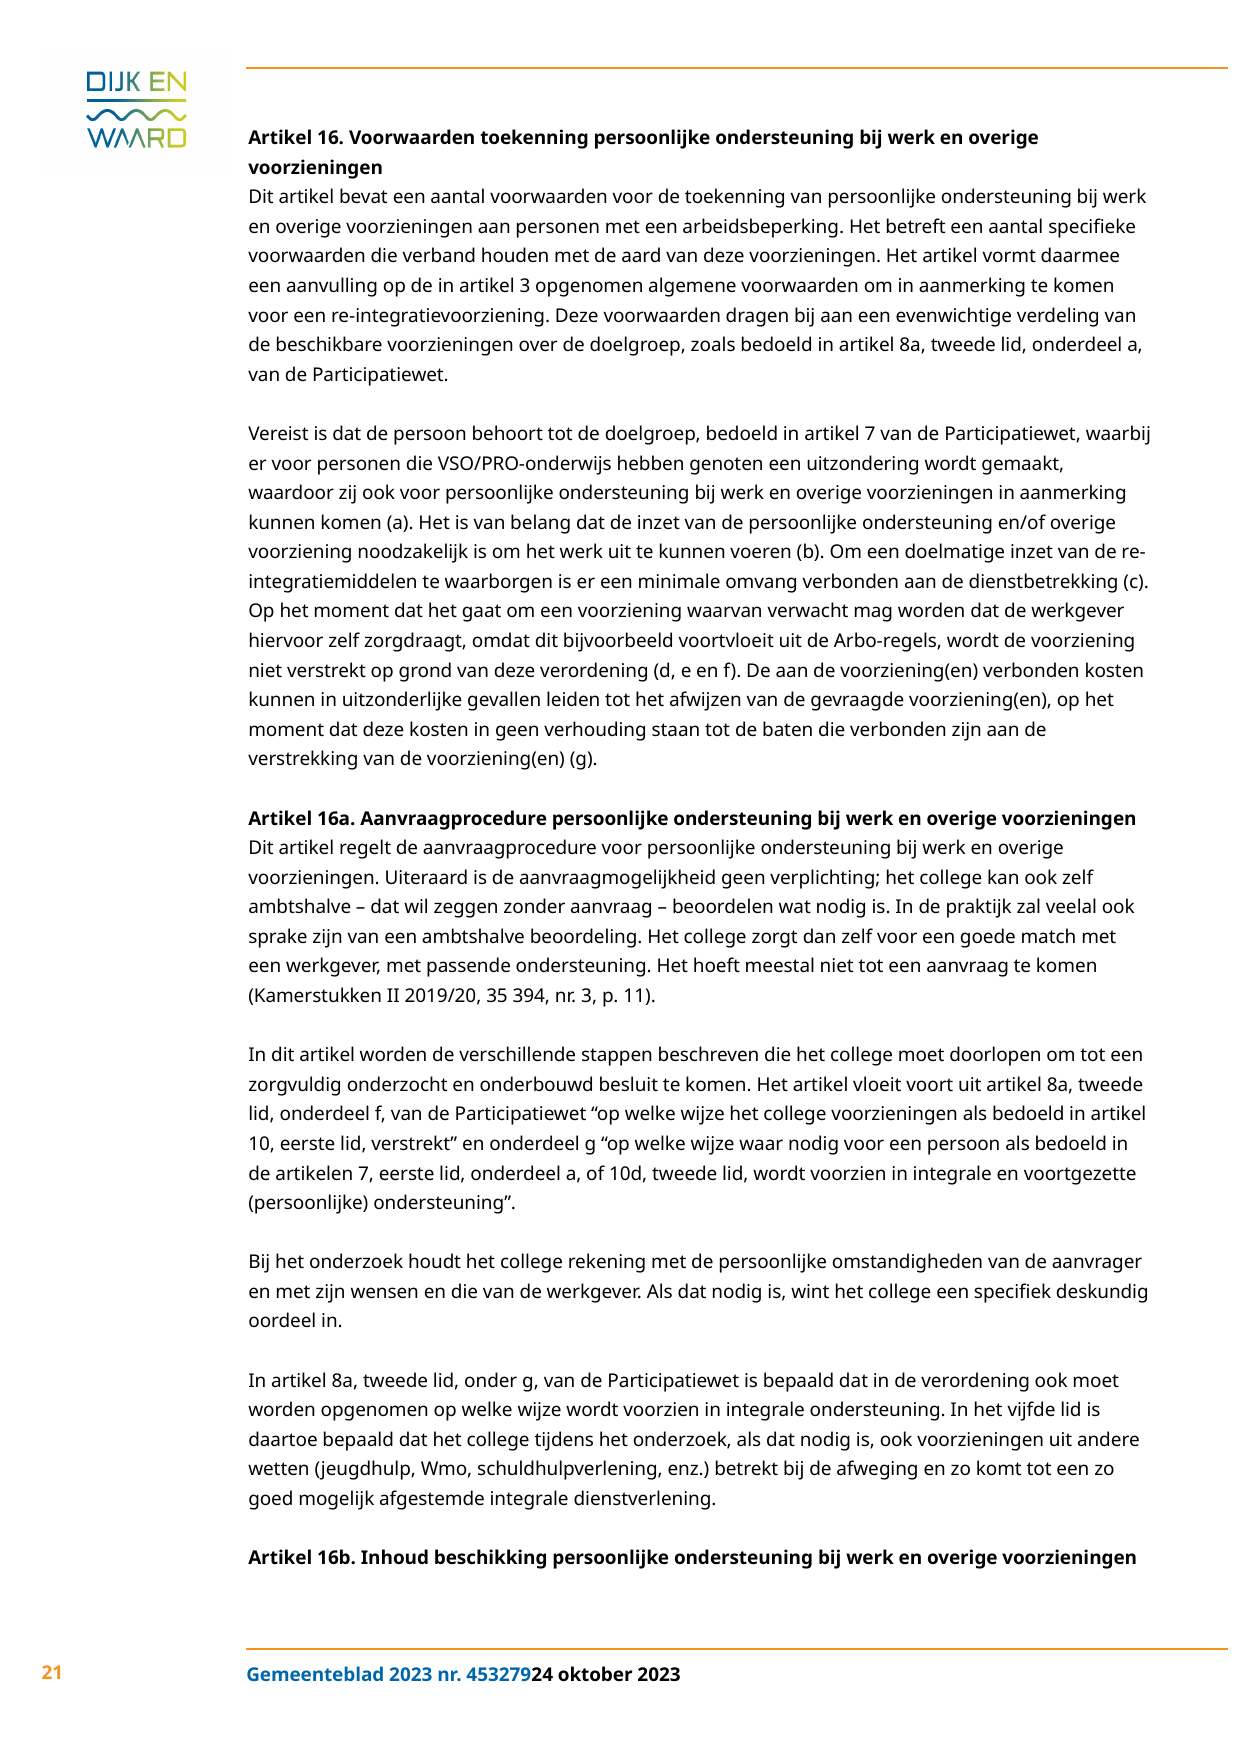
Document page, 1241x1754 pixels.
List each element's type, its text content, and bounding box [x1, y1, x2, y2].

picture [41, 47, 231, 172]
text Artikel 16. Voorwaarden toekenning persoonlijke ondersteuning bij werk en overige voorzieningen [248, 124, 1152, 180]
text Artikel 16b. Inhoud beschikking persoonlijke ondersteuning bij werk en overige voorzieningen [248, 1544, 1152, 1570]
text In artikel 8a, tweede lid, onder g, van de Participatiewet is bepaald dat in de verordening ook moet worden opgenomen op welke wijze wordt voorzien in integrale ondersteuning. In het vijfde lid is daartoe bepaald dat het college tijdens het onderzoek, als dat nodig is, ook voorzieningen uit andere wetten (jeugdhulp, Wmo, schuldhulpverlening, enz.) betrekt bij de afweging en zo komt tot een zo goed mogelijk afgestemde integrale dienstverlening. [248, 1367, 1152, 1511]
text Dit artikel bevat een aantal voorwaarden voor de toekenning van persoonlijke ondersteuning bij werk en overige voorzieningen aan personen met een arbeidsbeperking. Het betreft een aantal specifieke voorwaarden die verband houden met de aard van deze voorzieningen. Het artikel vormt daarmee een aanvulling op de in artikel 3 opgenomen algemene voorwaarden om in aanmerking te komen voor een re-integratievoorziening. Deze voorwaarden dragen bij aan een evenwichtige verdeling van de beschikbare voorzieningen over de doelgroep, zoals bedoeld in artikel 8a, tweede lid, onderdeel a, van de Participatiewet. [248, 183, 1152, 387]
text Dit artikel regelt de aanvraagprocedure voor persoonlijke ondersteuning bij werk en overige voorzieningen. Uiteraard is de aanvraagmogelijkheid geen verplichting; het college kan ook zelf ambtshalve – dat wil zeggen zonder aanvraag – beoordelen wat nodig is. In de praktijk zal veelal ook sprake zijn van een ambtshalve beoordeling. Het college zorgt dan zelf voor een goede match met een werkgever, met passende ondersteuning. Het hoeft meestal niet tot een aanvraag te komen (Kamerstukken II 2019/20, 35 394, nr. 3, p. 11). [248, 834, 1152, 1008]
text Artikel 16a. Aanvraagprocedure persoonlijke ondersteuning bij werk en overige voorzieningen [248, 805, 1152, 831]
text Bij het onderzoek houdt het college rekening met de persoonlijke omstandigheden van de aanvrager en met zijn wensen en die van de werkgever. Als dat nodig is, wint het college een specifiek deskundig oordeel in. [248, 1248, 1152, 1333]
text Vereist is dat de persoon behoort tot de doelgroep, bedoeld in artikel 7 van de Participatiewet, waarbij er voor personen die VSO/PRO-onderwijs hebben genoten een uitzondering wordt gemaakt, waardoor zij ook voor persoonlijke ondersteuning bij werk en overige voorzieningen in aanmerking kunnen komen (a). Het is van belang dat de inzet van de persoonlijke ondersteuning en/of overige voorziening noodzakelijk is om het werk uit te kunnen voeren (b). Om een doelmatige inzet van de re-integratiemiddelen te waarborgen is er een minimale omvang verbonden aan de dienstbetrekking (c). Op het moment dat het gaat om een voorziening waarvan verwacht mag worden dat de werkgever hiervoor zelf zorgdraagt, omdat dit bijvoorbeeld voortvloeit uit de Arbo-regels, wordt de voorziening niet verstrekt op grond van deze verordening (d, e en f). De aan de voorziening(en) verbonden kosten kunnen in uitzonderlijke gevallen leiden tot het afwijzen van de gevraagde voorziening(en), op het moment dat deze kosten in geen verhouding staan tot de baten die verbonden zijn aan de verstrekking van de voorziening(en) (g). [248, 420, 1152, 771]
text In dit artikel worden de verschillende stappen beschreven die het college moet doorlopen om tot een zorgvuldig onderzocht en onderbouwd besluit te komen. Het artikel vloeit voort uit artikel 8a, tweede lid, onderdeel f, van de Participatiewet “op welke wijze het college voorzieningen als bedoeld in artikel 10, eerste lid, verstrekt” en onderdeel g “op welke wijze waar nodig voor een persoon als bedoeld in de artikelen 7, eerste lid, onderdeel a, of 10d, tweede lid, wordt voorzien in integrale en voortgezette (persoonlijke) ondersteuning”. [248, 1041, 1152, 1215]
